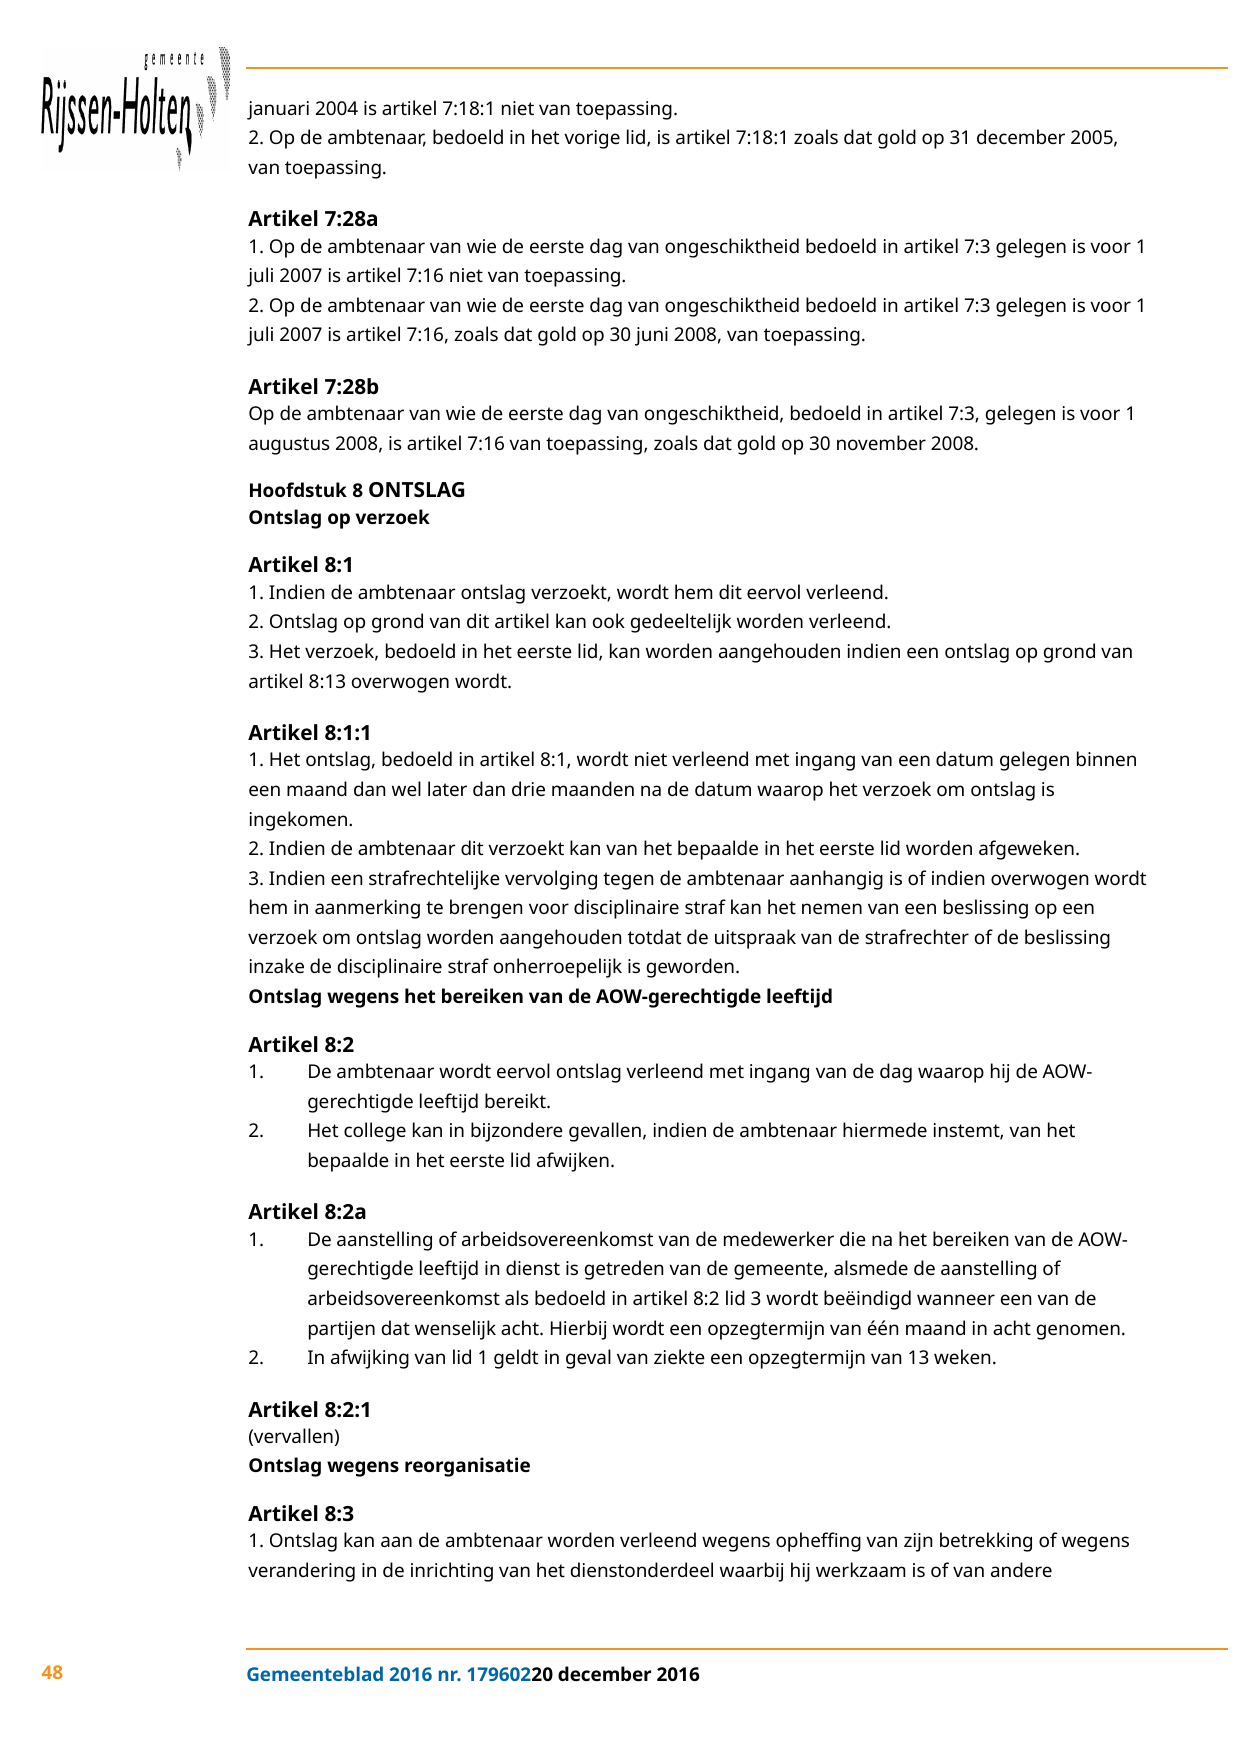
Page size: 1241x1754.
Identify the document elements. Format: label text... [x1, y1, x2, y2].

text 2. Op de ambtenaar van wie de eerste dag van ongeschiktheid bedoeld in artikel 7:3 gelegen is voor 1 juli 2007 is artikel 7:16, zoals dat gold op 30 juni 2008, van toepassing. [248, 292, 1152, 347]
text (vervallen) [248, 1423, 1152, 1449]
list In afwijking van lid 1 geldt in geval van ziekte een opzegtermijn van 13 weken. [248, 1344, 1152, 1370]
text 3. Het verzoek, bedoeld in het eerste lid, kan worden aangehouden indien een ontslag op grond van artikel 8:13 overwogen wordt. [248, 638, 1152, 693]
text Artikel 7:28b [248, 372, 1152, 400]
text 3. Indien een strafrechtelijke vervolging tegen de ambtenaar aanhangig is of indien overwogen wordt hem in aanmerking te brengen voor disciplinaire straf kan het nemen van een beslissing op een verzoek om ontslag worden aangehouden totdat de uitspraak van de strafrechter of de beslissing inzake de disciplinaire straf onherroepelijk is geworden. [248, 865, 1152, 979]
text januari 2004 is artikel 7:18:1 niet van toepassing. [248, 95, 1152, 121]
text Artikel 8:3 [248, 1499, 1152, 1528]
text 2. Indien de ambtenaar dit verzoekt kan van het bepaalde in het eerste lid worden afgeweken. [248, 835, 1152, 861]
text Op de ambtenaar van wie de eerste dag van ongeschiktheid, bedoeld in artikel 7:3, gelegen is voor 1 augustus 2008, is artikel 7:16 van toepassing, zoals dat gold op 30 november 2008. [248, 400, 1152, 456]
text 1. Indien de ambtenaar ontslag verzoekt, wordt hem dit eervol verleend. [248, 579, 1152, 605]
text Artikel 7:28a [248, 204, 1152, 233]
text Artikel 8:1 [248, 551, 1152, 579]
text Ontslag op verzoek [248, 504, 1152, 530]
list De ambtenaar wordt eervol ontslag verleend met ingang van de dag waarop hij de AOW-gerechtigde leeftijd bereikt. [248, 1058, 1152, 1114]
text Artikel 8:2 [248, 1030, 1152, 1058]
list De aanstelling of arbeidsovereenkomst van de medewerker die na het bereiken van de AOW-gerechtigde leeftijd in dienst is getreden van de gemeente, alsmede de aanstelling of arbeidsovereenkomst als bedoeld in artikel 8:2 lid 3 wordt beëindigd wanneer een van de partijen dat wenselijk acht. Hierbij wordt een opzegtermijn van één maand in acht genomen. [248, 1226, 1152, 1340]
text Artikel 8:2a [248, 1197, 1152, 1226]
text 1. Ontslag kan aan de ambtenaar worden verleend wegens opheffing van zijn betrekking of wegens verandering in de inrichting van het dienstonderdeel waarbij hij werkzaam is of van andere [248, 1528, 1152, 1583]
text Artikel 8:2:1 [248, 1395, 1152, 1423]
text 1. Op de ambtenaar van wie de eerste dag van ongeschiktheid bedoeld in artikel 7:3 gelegen is voor 1 juli 2007 is artikel 7:16 niet van toepassing. [248, 233, 1152, 288]
picture [41, 47, 231, 172]
list Het college kan in bijzondere gevallen, indien de ambtenaar hiermede instemt, van het bepaalde in het eerste lid afwijken. [248, 1117, 1152, 1173]
text Ontslag wegens het bereiken van de AOW-gerechtigde leeftijd [248, 983, 1152, 1009]
text Hoofdstuk 8 ONTSLAG [248, 476, 1152, 504]
text 2. Op de ambtenaar, bedoeld in het vorige lid, is artikel 7:18:1 zoals dat gold op 31 december 2005, van toepassing. [248, 124, 1152, 180]
text Artikel 8:1:1 [248, 718, 1152, 747]
text 2. Ontslag op grond van dit artikel kan ook gedeeltelijk worden verleend. [248, 609, 1152, 634]
text 1. Het ontslag, bedoeld in artikel 8:1, wordt niet verleend met ingang van een datum gelegen binnen een maand dan wel later dan drie maanden na de datum waarop het verzoek om ontslag is ingekomen. [248, 747, 1152, 832]
text Ontslag wegens reorganisatie [248, 1453, 1152, 1478]
